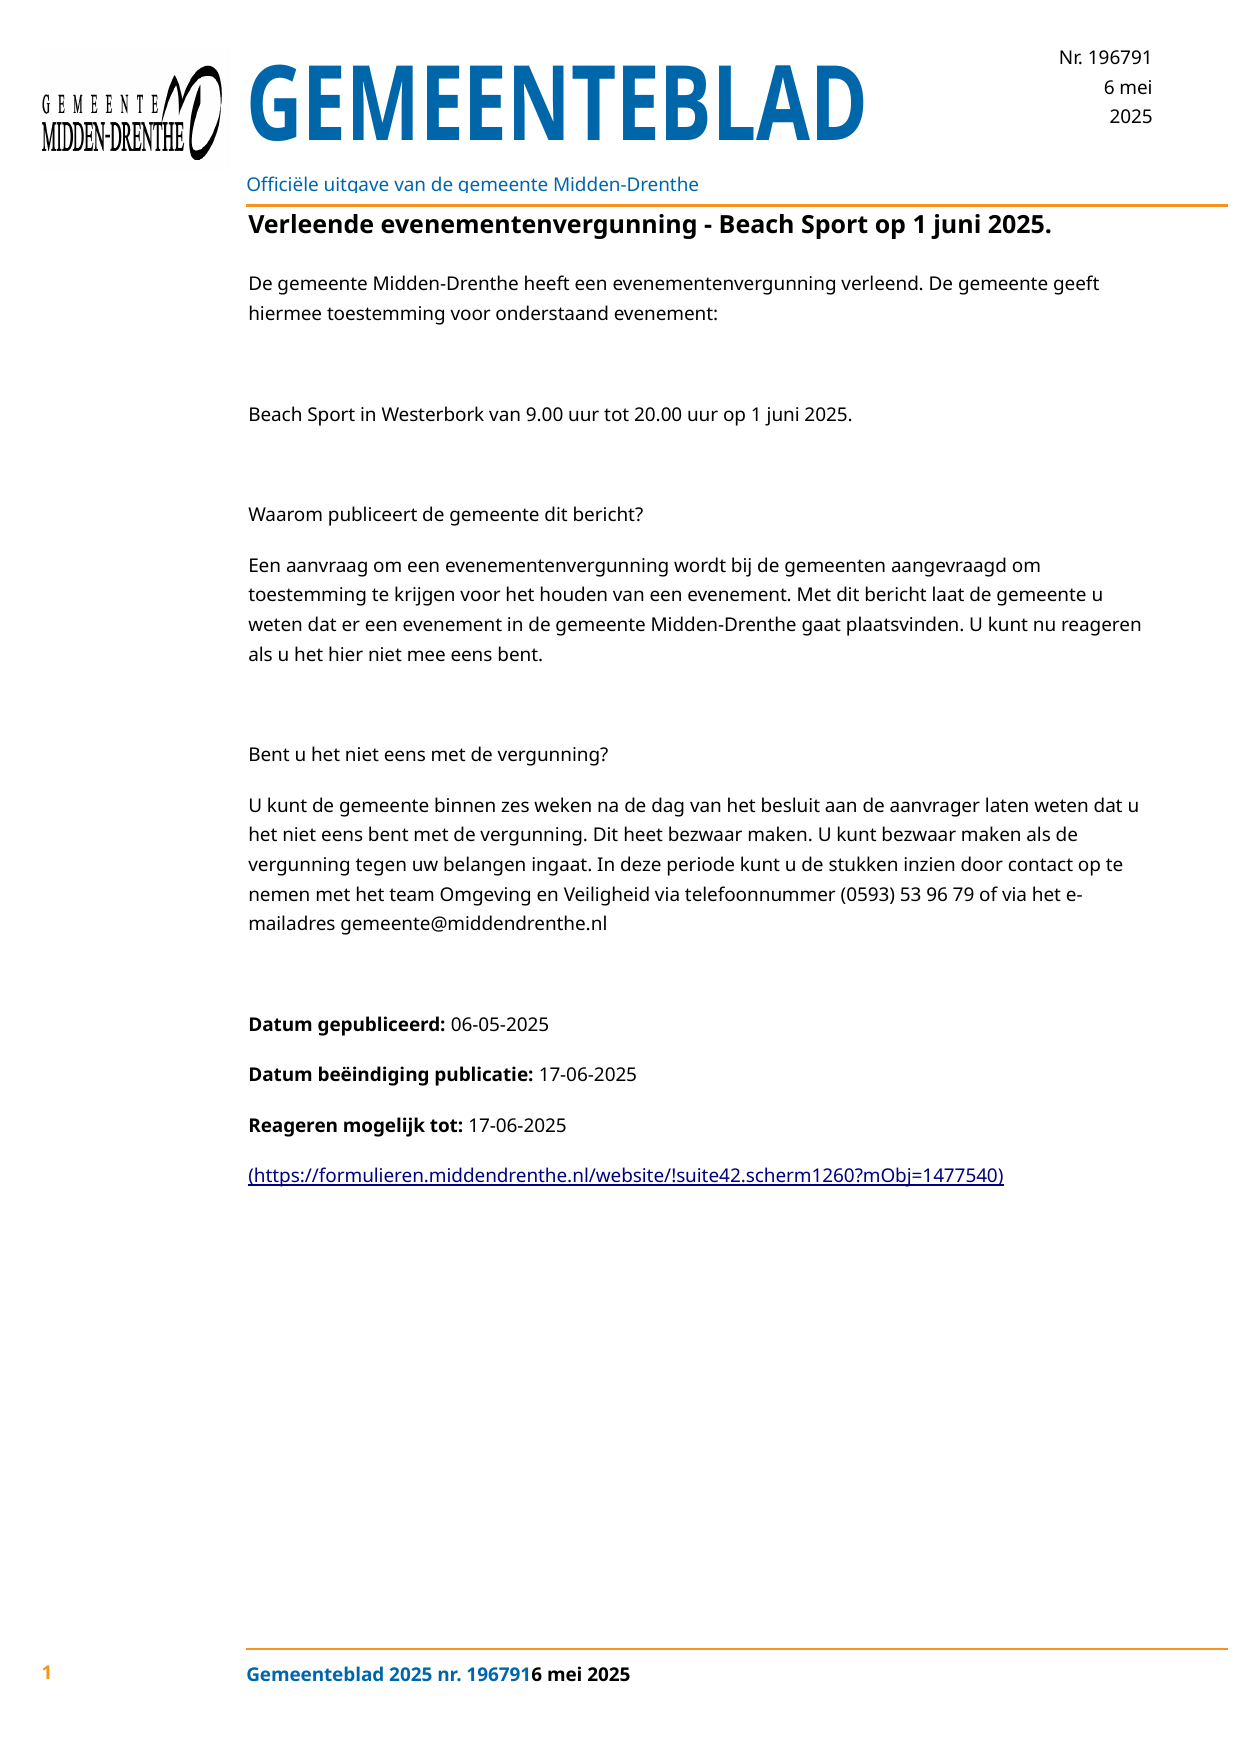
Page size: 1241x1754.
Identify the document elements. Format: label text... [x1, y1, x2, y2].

text Verleende evenementenvergunning - Beach Sport op 1 juni 2025. [248, 207, 1152, 241]
text Beach Sport in Westerbork van 9.00 uur tot 20.00 uur op 1 juni 2025. [248, 401, 1152, 426]
text (https://formulieren.middendrenthe.nl/website/!suite42.scherm1260?mObj=1477540) [248, 1162, 1152, 1188]
text Datum beëindiging publicatie: 17-06-2025 [248, 1062, 1152, 1087]
text De gemeente Midden-Drenthe heeft een evenementenvergunning verleend. De gemeente geeft hiermee toestemming voor onderstaand evenement: [248, 270, 1152, 326]
text Reageren mogelijk tot: 17-06-2025 [248, 1112, 1152, 1138]
text Bent u het niet eens met de vergunning? [248, 742, 1152, 767]
text Datum gepubliceerd: 06-05-2025 [248, 1011, 1152, 1037]
text Waarom publiceert de gemeente dit bericht? [248, 502, 1152, 527]
text U kunt de gemeente binnen zes weken na de dag van het besluit aan de aanvrager laten weten dat u het niet eens bent met de vergunning. Dit heet bezwaar maken. U kunt bezwaar maken als de vergunning tegen uw belangen ingaat. In deze periode kunt u de stukken inzien door contact op te nemen met het team Omgeving en Veiligheid via telefoonnummer (0593) 53 96 79 of via het e-mailadres gemeente@middendrenthe.nl [248, 792, 1152, 936]
text Een aanvraag om een evenementenvergunning wordt bij de gemeenten aangevraagd om toestemming te krijgen voor het houden van een evenement. Met dit bericht laat de gemeente u weten dat er een evenement in de gemeente Midden-Drenthe gaat plaatsvinden. U kunt nu reageren als u het hier niet mee eens bent. [248, 552, 1152, 666]
picture [41, 47, 231, 172]
